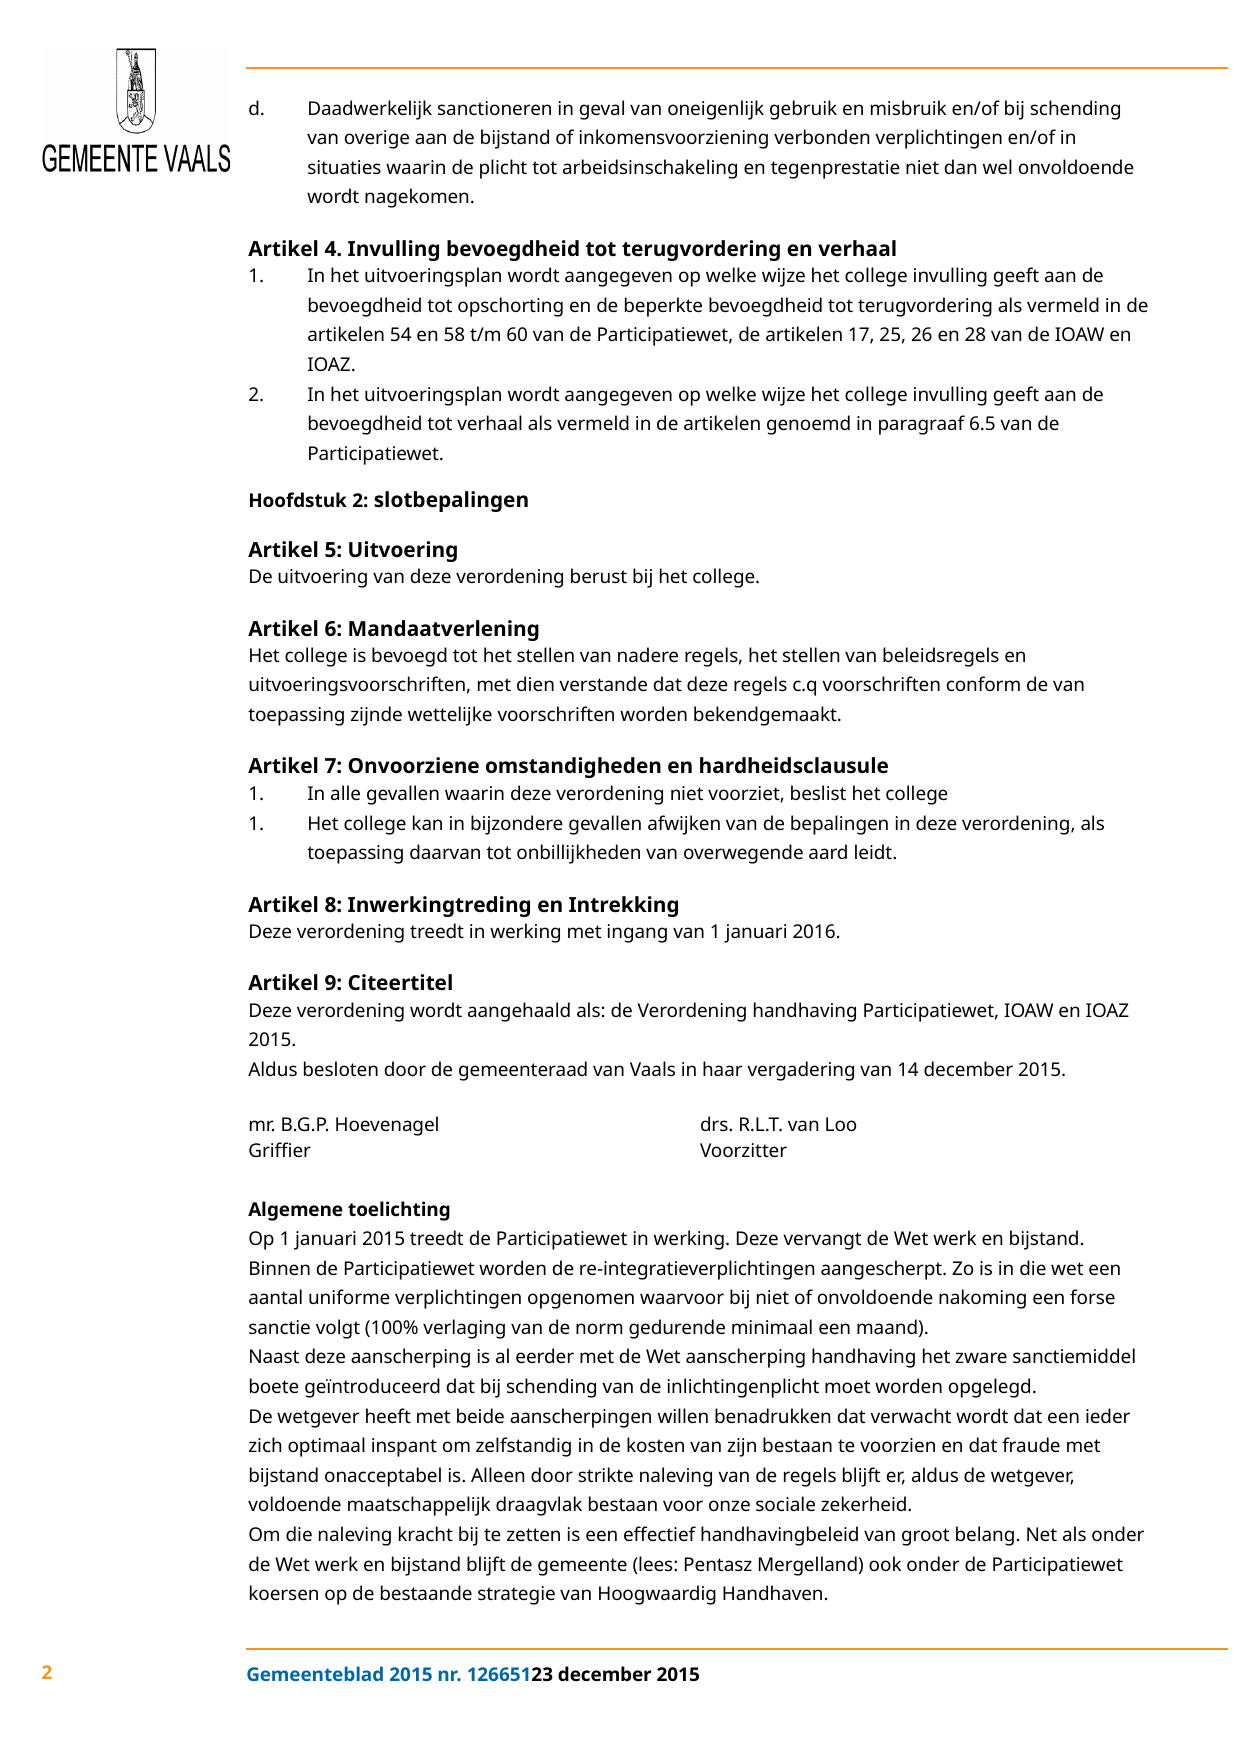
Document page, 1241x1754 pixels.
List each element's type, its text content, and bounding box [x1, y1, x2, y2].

list Het college kan in bijzondere gevallen afwijken van de bepalingen in deze verordening, als toepassing daarvan tot onbillijkheden van overwegende aard leidt. [248, 810, 1152, 865]
text Aldus besloten door de gemeenteraad van Vaals in haar vergadering van 14 december 2015. [248, 1056, 1152, 1082]
table_header [248, 1086, 700, 1112]
text Artikel 5: Uitvoering [248, 535, 1152, 563]
text Deze verordening treedt in werking met ingang van 1 januari 2016. [248, 918, 1152, 944]
table_cell Voorzitter [700, 1137, 1152, 1163]
list In alle gevallen waarin deze verordening niet voorziet, beslist het college [248, 780, 1152, 806]
list In het uitvoeringsplan wordt aangegeven op welke wijze het college invulling geeft aan de bevoegdheid tot verhaal als vermeld in de artikelen genoemd in paragraaf 6.5 van de Participatiewet. [248, 381, 1152, 466]
text Het college is bevoegd tot het stellen van nadere regels, het stellen van beleidsregels en uitvoeringsvoorschriften, met dien verstande dat deze regels c.q voorschriften conform de van toepassing zijnde wettelijke voorschriften worden bekendgemaakt. [248, 642, 1152, 727]
text De wetgever heeft met beide aanscherpingen willen benadrukken dat verwacht wordt dat een ieder zich optimaal inspant om zelfstandig in de kosten van zijn bestaan te voorzien en dat fraude met bijstand onacceptabel is. Alleen door strikte naleving van de regels blijft er, aldus de wetgever, voldoende maatschappelijk draagvlak bestaan voor onze sociale zekerheid. [248, 1403, 1152, 1517]
text Algemene toelichting [248, 1196, 1152, 1222]
table_header [700, 1086, 1152, 1112]
list Daadwerkelijk sanctioneren in geval van oneigenlijk gebruik en misbruik en/of bij schending van overige aan de bijstand of inkomensvoorziening verbonden verplichtingen en/of in situaties waarin de plicht tot arbeidsinschakeling en tegenprestatie niet dan wel onvoldoende wordt nagekomen. [248, 95, 1152, 209]
text Artikel 8: Inwerkingtreding en Intrekking [248, 890, 1152, 918]
text Naast deze aanscherping is al eerder met de Wet aanscherping handhaving het zware sanctiemiddel boete geïntroduceerd dat bij schending van de inlichtingenplicht moet worden opgelegd. [248, 1344, 1152, 1399]
text De uitvoering van deze verordening berust bij het college. [248, 563, 1152, 589]
table_cell mr. B.G.P. Hoevenagel [248, 1112, 700, 1137]
text Artikel 4. Invulling bevoegdheid tot terugvordering en verhaal [248, 234, 1152, 262]
text Artikel 6: Mandaatverlening [248, 614, 1152, 642]
table_cell Griffier [248, 1137, 700, 1163]
text Artikel 7: Onvoorziene omstandigheden en hardheidsclausule [248, 752, 1152, 780]
text Deze verordening wordt aangehaald als: de Verordening handhaving Participatiewet, IOAW en IOAZ 2015. [248, 997, 1152, 1052]
picture [41, 47, 231, 172]
text Binnen de Participatiewet worden de re-integratieverplichtingen aangescherpt. Zo is in die wet een aantal uniforme verplichtingen opgenomen waarvoor bij niet of onvoldoende nakoming een forse sanctie volgt (100% verlaging van de norm gedurende minimaal een maand). [248, 1255, 1152, 1340]
table_cell drs. R.L.T. van Loo [700, 1112, 1152, 1137]
list In het uitvoeringsplan wordt aangegeven op welke wijze het college invulling geeft aan de bevoegdheid tot opschorting en de beperkte bevoegdheid tot terugvordering als vermeld in de artikelen 54 en 58 t/m 60 van de Participatiewet, de artikelen 17, 25, 26 en 28 van de IOAW en IOAZ. [248, 262, 1152, 377]
text Op 1 januari 2015 treedt de Participatiewet in werking. Deze vervangt de Wet werk en bijstand. [248, 1225, 1152, 1251]
text Hoofdstuk 2: slotbepalingen [248, 486, 1152, 514]
text Artikel 9: Citeertitel [248, 968, 1152, 997]
text Om die naleving kracht bij te zetten is een effectief handhavingbeleid van groot belang. Net als onder de Wet werk en bijstand blijft de gemeente (lees: Pentasz Mergelland) ook onder de Participatiewet koersen op de bestaande strategie van Hoogwaardig Handhaven. [248, 1521, 1152, 1606]
